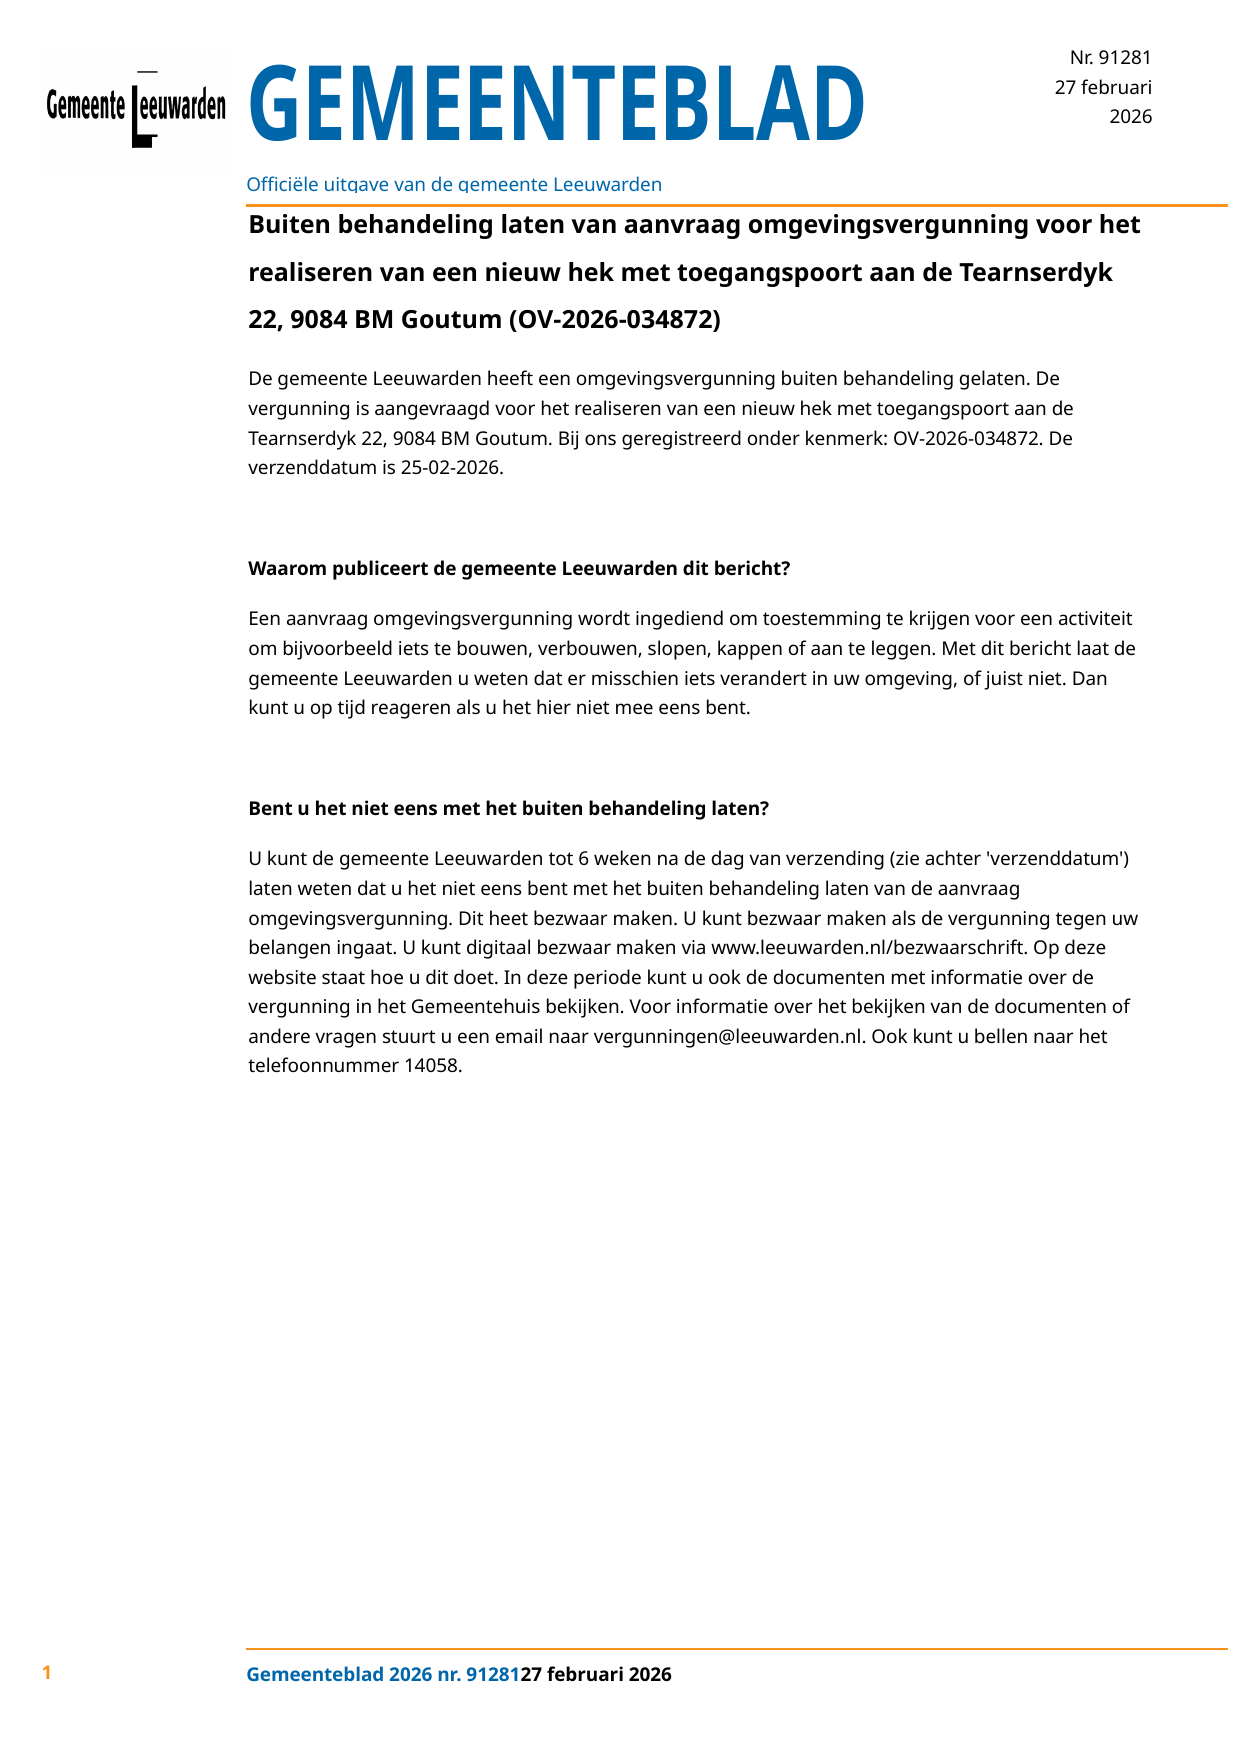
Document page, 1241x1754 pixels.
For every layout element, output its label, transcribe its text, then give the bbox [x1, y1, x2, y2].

text Een aanvraag omgevingsvergunning wordt ingediend om toestemming te krijgen voor een activiteit om bijvoorbeeld iets te bouwen, verbouwen, slopen, kappen of aan te leggen. Met dit bericht laat de gemeente Leeuwarden u weten dat er misschien iets verandert in uw omgeving, of juist niet. Dan kunt u op tijd reageren als u het hier niet mee eens bent. [248, 606, 1152, 720]
picture [41, 47, 231, 172]
text Waarom publiceert de gemeente Leeuwarden dit bericht? [248, 555, 1152, 581]
text De gemeente Leeuwarden heeft een omgevingsvergunning buiten behandeling gelaten. De vergunning is aangevraagd voor het realiseren van een nieuw hek met toegangspoort aan de Tearnserdyk 22, 9084 BM Goutum. Bij ons geregistreerd onder kenmerk: OV-2026-034872. De verzenddatum is 25-02-2026. [248, 366, 1152, 480]
text Bent u het niet eens met het buiten behandeling laten? [248, 795, 1152, 821]
text U kunt de gemeente Leeuwarden tot 6 weken na de dag van verzending (zie achter 'verzenddatum') laten weten dat u het niet eens bent met het buiten behandeling laten van de aanvraag omgevingsvergunning. Dit heet bezwaar maken. U kunt bezwaar maken als de vergunning tegen uw belangen ingaat. U kunt digitaal bezwaar maken via www.leeuwarden.nl/bezwaarschrift. Op deze website staat hoe u dit doet. In deze periode kunt u ook de documenten met informatie over de vergunning in het Gemeentehuis bekijken. Voor informatie over het bekijken van de documenten of andere vragen stuurt u een email naar vergunningen@leeuwarden.nl. Ook kunt u bellen naar het telefoonnummer 14058. [248, 846, 1152, 1078]
text Buiten behandeling laten van aanvraag omgevingsvergunning voor het realiseren van een nieuw hek met toegangspoort aan de Tearnserdyk 22, 9084 BM Goutum (OV-2026-034872) [248, 207, 1152, 336]
